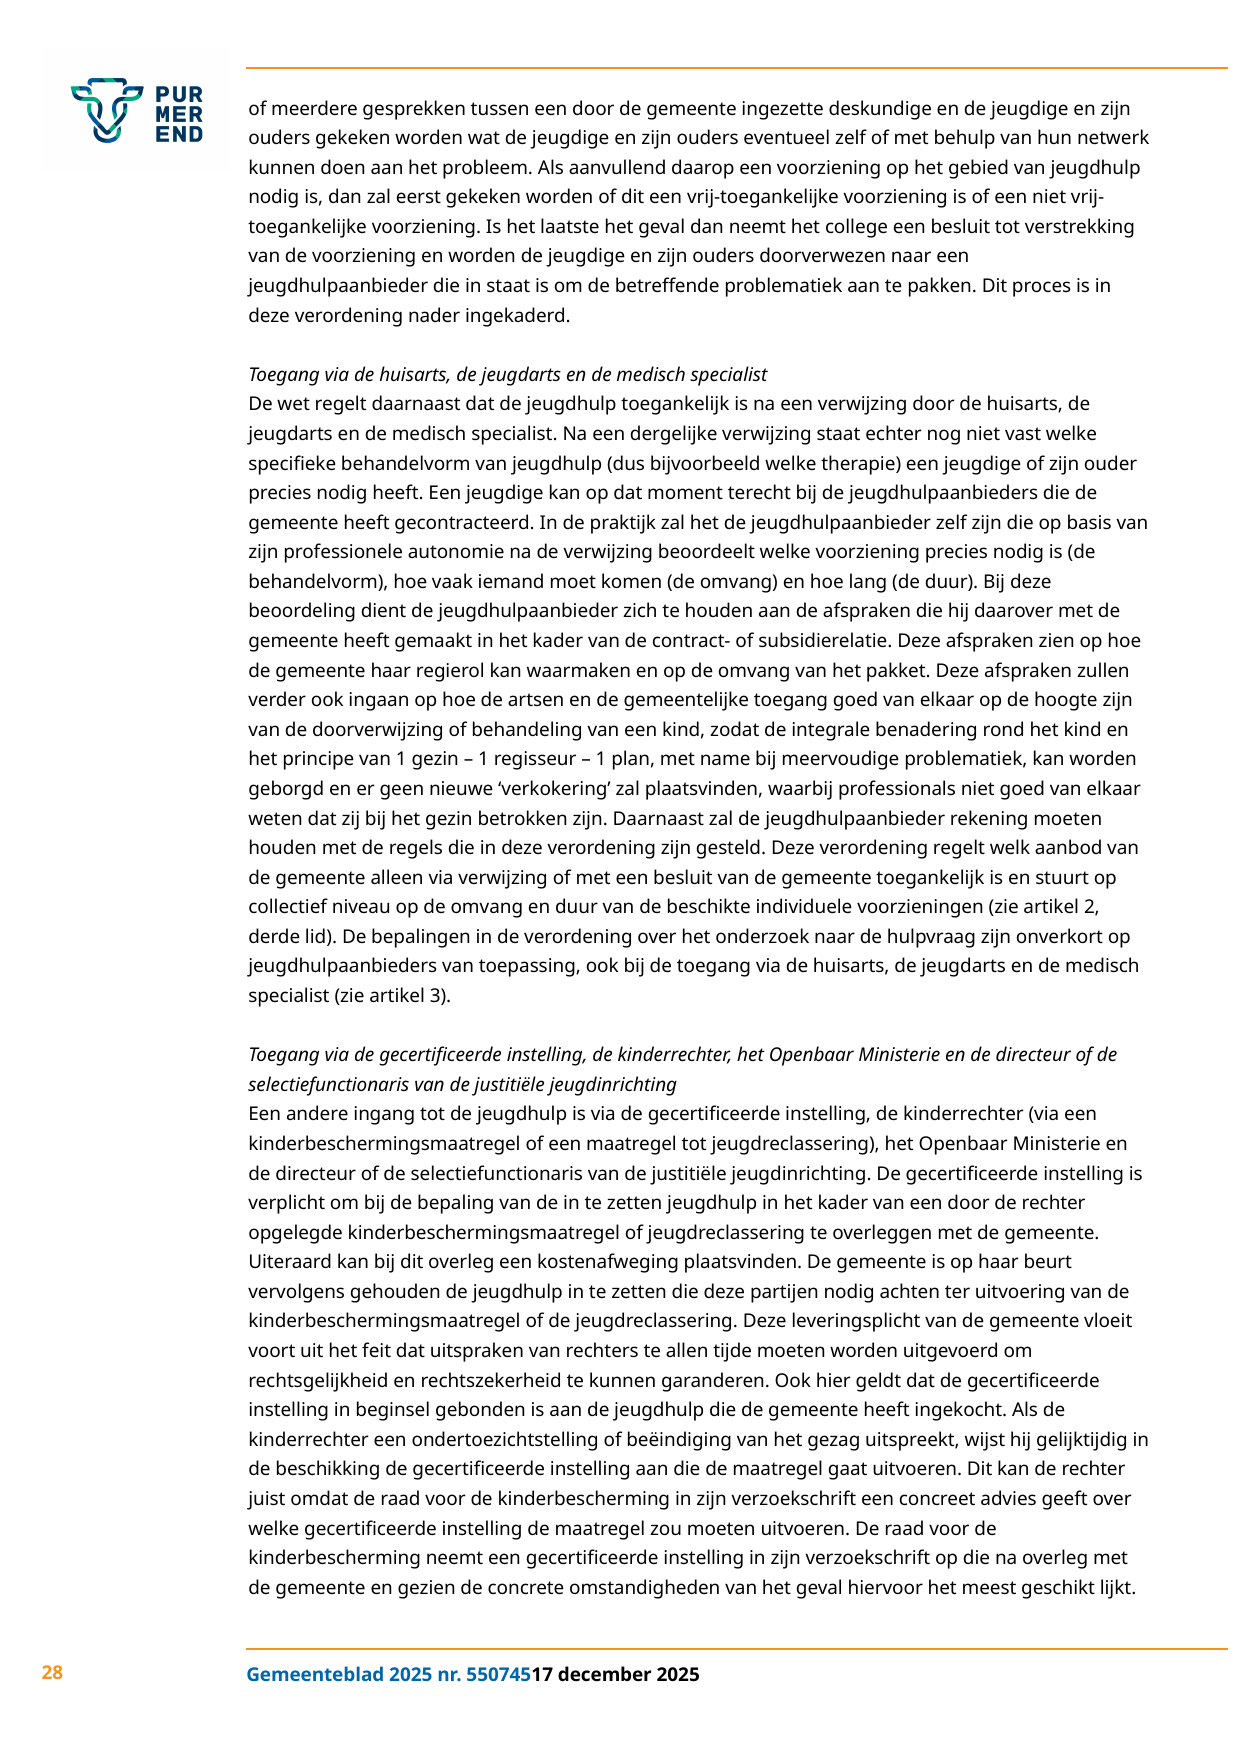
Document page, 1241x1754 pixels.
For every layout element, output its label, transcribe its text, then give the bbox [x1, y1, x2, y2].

text Toegang via de gecertificeerde instelling, de kinderrechter, het Openbaar Ministerie en de directeur of de selectiefunctionaris van de justitiële jeugdinrichting [248, 1041, 1152, 1097]
text Toegang via de huisarts, de jeugdarts en de medisch specialist [248, 361, 1152, 387]
text Een andere ingang tot de jeugdhulp is via de gecertificeerde instelling, de kinderrechter (via een kinderbeschermingsmaatregel of een maatregel tot jeugdreclassering), het Openbaar Ministerie en de directeur of de selectiefunctionaris van de justitiële jeugdinrichting. De gecertificeerde instelling is verplicht om bij de bepaling van de in te zetten jeugdhulp in het kader van een door de rechter opgelegde kinderbeschermingsmaatregel of jeugdreclassering te overleggen met de gemeente. Uiteraard kan bij dit overleg een kostenafweging plaatsvinden. De gemeente is op haar beurt vervolgens gehouden de jeugdhulp in te zetten die deze partijen nodig achten ter uitvoering van de kinderbeschermingsmaatregel of de jeugdreclassering. Deze leveringsplicht van de gemeente vloeit voort uit het feit dat uitspraken van rechters te allen tijde moeten worden uitgevoerd om rechtsgelijkheid en rechtszekerheid te kunnen garanderen. Ook hier geldt dat de gecertificeerde instelling in beginsel gebonden is aan de jeugdhulp die de gemeente heeft ingekocht. Als de kinderrechter een ondertoezichtstelling of beëindiging van het gezag uitspreekt, wijst hij gelijktijdig in de beschikking de gecertificeerde instelling aan die de maatregel gaat uitvoeren. Dit kan de rechter juist omdat de raad voor de kinderbescherming in zijn verzoekschrift een concreet advies geeft over welke gecertificeerde instelling de maatregel zou moeten uitvoeren. De raad voor de kinderbescherming neemt een gecertificeerde instelling in zijn verzoekschrift op die na overleg met de gemeente en gezien de concrete omstandigheden van het geval hiervoor het meest geschikt lijkt. [248, 1101, 1152, 1600]
picture [41, 47, 231, 172]
text De wet regelt daarnaast dat de jeugdhulp toegankelijk is na een verwijzing door de huisarts, de jeugdarts en de medisch specialist. Na een dergelijke verwijzing staat echter nog niet vast welke specifieke behandelvorm van jeugdhulp (dus bijvoorbeeld welke therapie) een jeugdige of zijn ouder precies nodig heeft. Een jeugdige kan op dat moment terecht bij de jeugdhulpaanbieders die de gemeente heeft gecontracteerd. In de praktijk zal het de jeugdhulpaanbieder zelf zijn die op basis van zijn professionele autonomie na de verwijzing beoordeelt welke voorziening precies nodig is (de behandelvorm), hoe vaak iemand moet komen (de omvang) en hoe lang (de duur). Bij deze beoordeling dient de jeugdhulpaanbieder zich te houden aan de afspraken die hij daarover met de gemeente heeft gemaakt in het kader van de contract- of subsidierelatie. Deze afspraken zien op hoe de gemeente haar regierol kan waarmaken en op de omvang van het pakket. Deze afspraken zullen verder ook ingaan op hoe de artsen en de gemeentelijke toegang goed van elkaar op de hoogte zijn van de doorverwijzing of behandeling van een kind, zodat de integrale benadering rond het kind en het principe van 1 gezin – 1 regisseur – 1 plan, met name bij meervoudige problematiek, kan worden geborgd en er geen nieuwe ‘verkokering’ zal plaatsvinden, waarbij professionals niet goed van elkaar weten dat zij bij het gezin betrokken zijn. Daarnaast zal de jeugdhulpaanbieder rekening moeten houden met de regels die in deze verordening zijn gesteld. Deze verordening regelt welk aanbod van de gemeente alleen via verwijzing of met een besluit van de gemeente toegankelijk is en stuurt op collectief niveau op de omvang en duur van de beschikte individuele voorzieningen (zie artikel 2, derde lid). De bepalingen in de verordening over het onderzoek naar de hulpvraag zijn onverkort op jeugdhulpaanbieders van toepassing, ook bij de toegang via de huisarts, de jeugdarts en de medisch specialist (zie artikel 3). [248, 391, 1152, 1008]
text of meerdere gesprekken tussen een door de gemeente ingezette deskundige en de jeugdige en zijn ouders gekeken worden wat de jeugdige en zijn ouders eventueel zelf of met behulp van hun netwerk kunnen doen aan het probleem. Als aanvullend daarop een voorziening op het gebied van jeugdhulp nodig is, dan zal eerst gekeken worden of dit een vrij-toegankelijke voorziening is of een niet vrij-toegankelijke voorziening. Is het laatste het geval dan neemt het college een besluit tot verstrekking van de voorziening en worden de jeugdige en zijn ouders doorverwezen naar een jeugdhulpaanbieder die in staat is om de betreffende problematiek aan te pakken. Dit proces is in deze verordening nader ingekaderd. [248, 95, 1152, 328]
